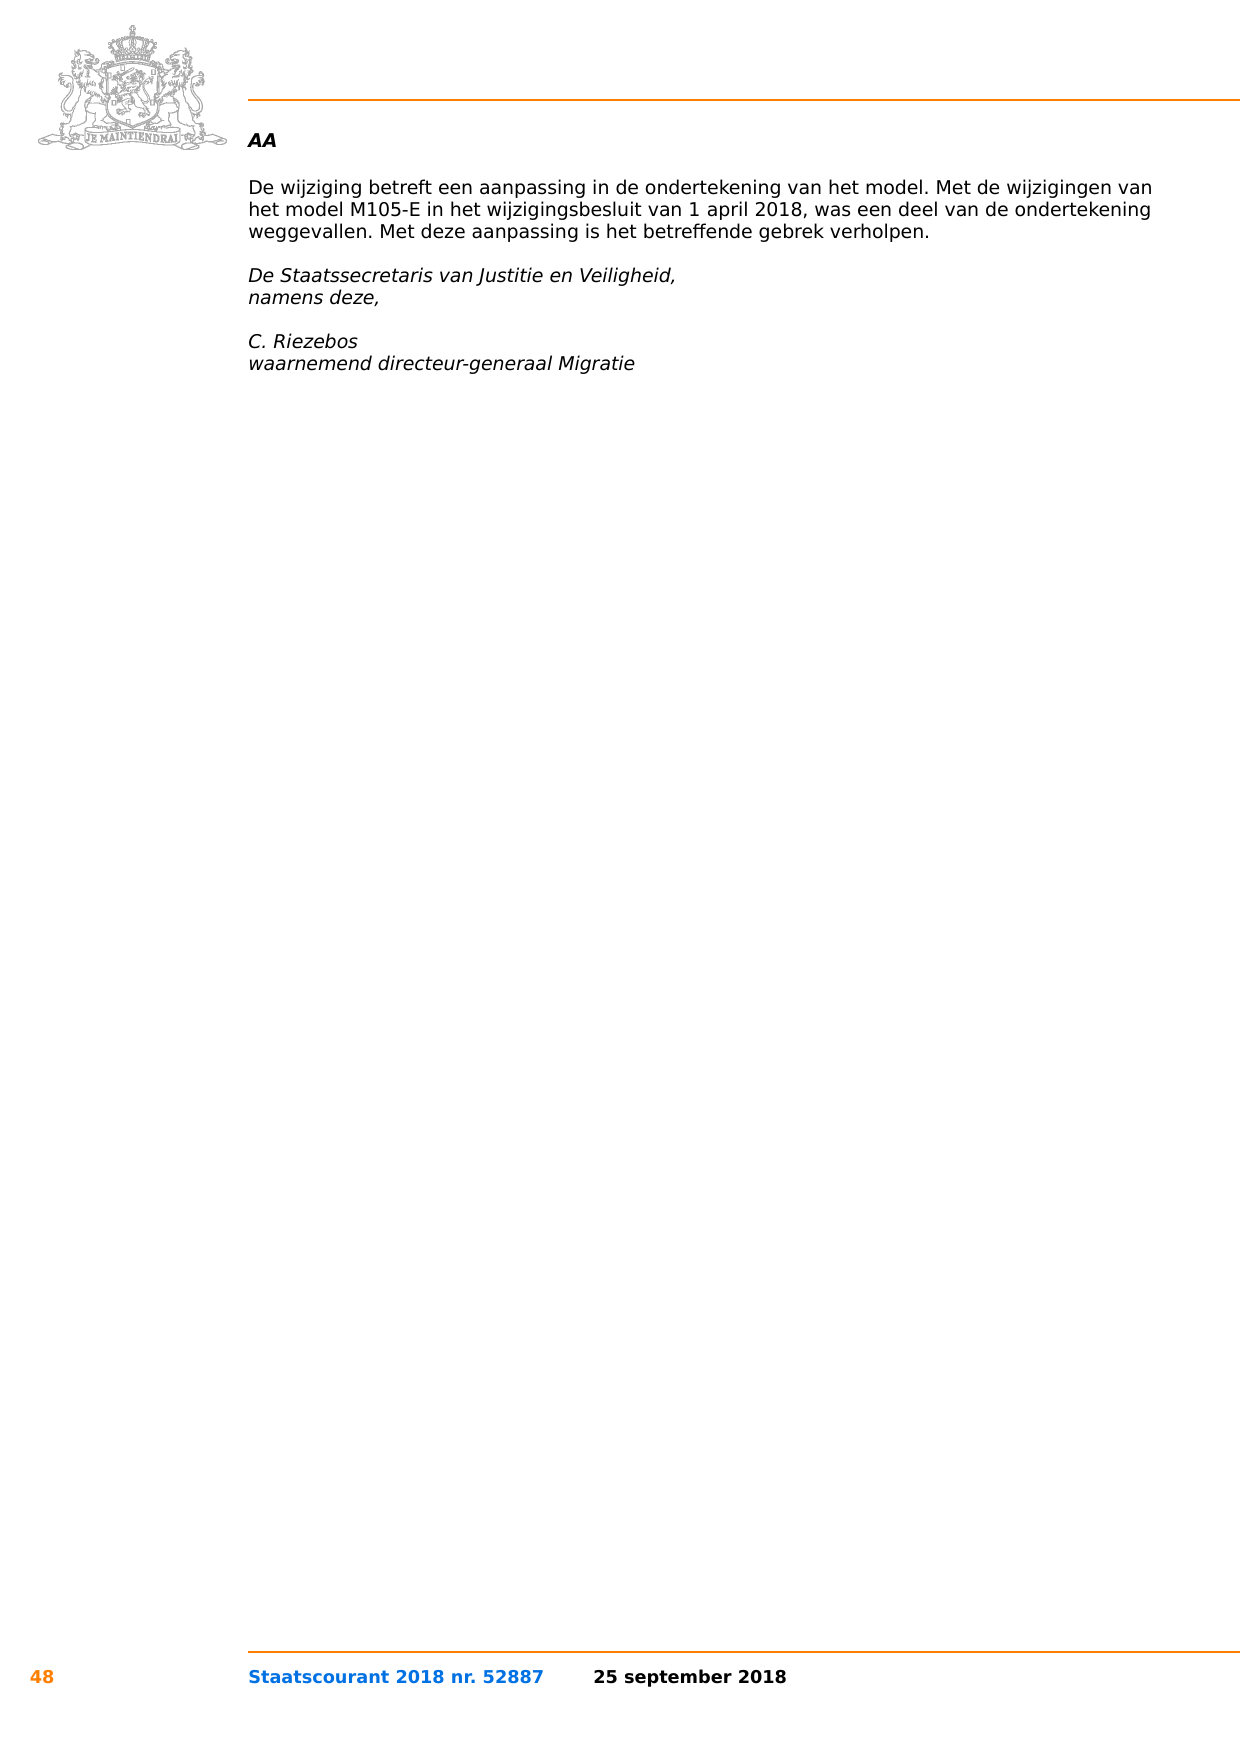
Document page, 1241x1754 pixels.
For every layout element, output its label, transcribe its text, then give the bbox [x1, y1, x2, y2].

subtitle AA [248, 130, 1163, 152]
text De wijziging betreft een aanpassing in de ondertekening van het model. Met de wijzigingen van het model M105-E in het wijzigingsbesluit van 1 april 2018, was een deel van de ondertekening weggevallen. Met deze aanpassing is het betreffende gebrek verholpen. [248, 177, 1163, 243]
text De Staatssecretaris van Justitie en Veiligheid, namens deze, C. Riezebos waarnemend directeur-generaal Migratie [248, 265, 1163, 374]
picture [38, 25, 227, 150]
